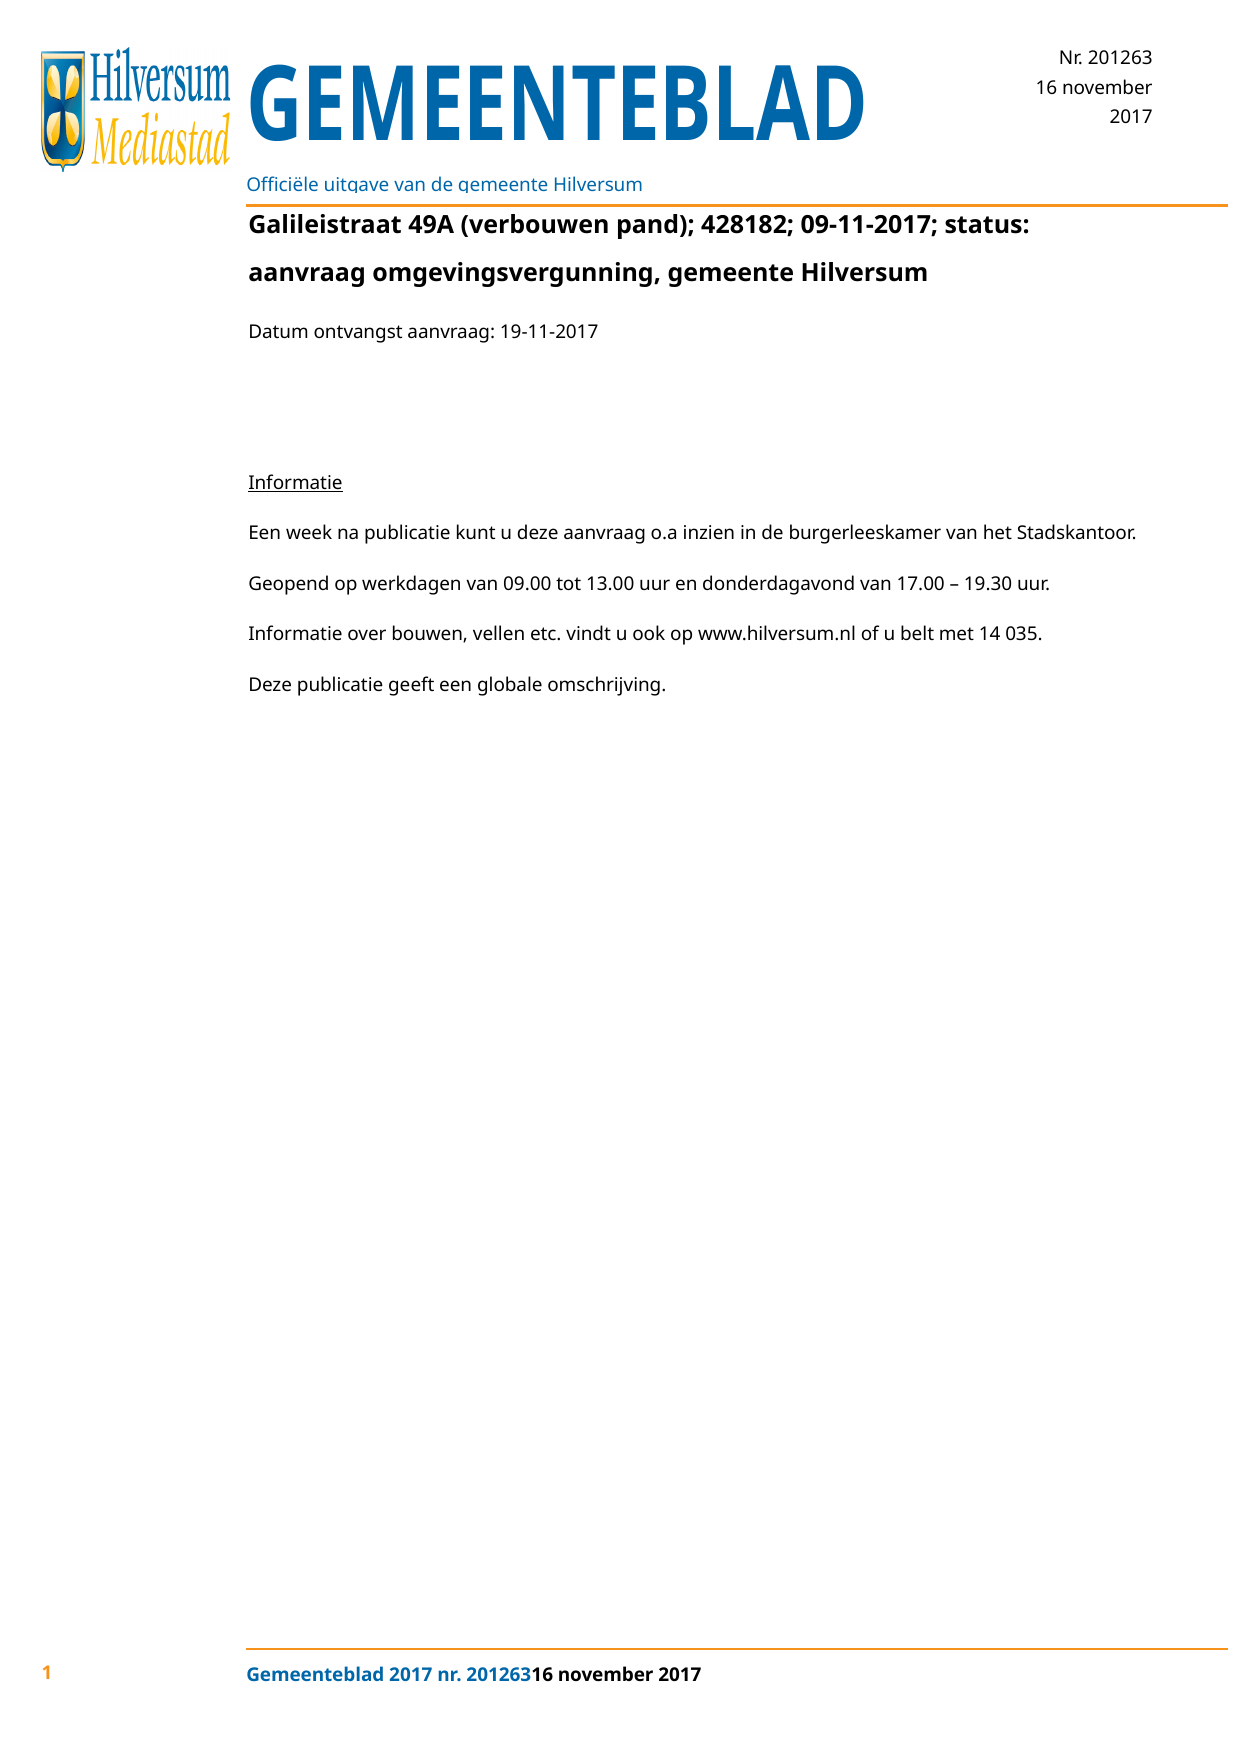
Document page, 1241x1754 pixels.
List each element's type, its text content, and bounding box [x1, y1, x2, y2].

text Informatie over bouwen, vellen etc. vindt u ook op www.hilversum.nl of u belt met 14 035. [248, 620, 1152, 646]
text Datum ontvangst aanvraag: 19-11-2017 [248, 318, 1152, 344]
text Deze publicatie geeft een globale omschrijving. [248, 671, 1152, 697]
text Galileistraat 49A (verbouwen pand); 428182; 09-11-2017; status: aanvraag omgevingsvergunning, gemeente Hilversum [248, 207, 1152, 288]
text Informatie [248, 469, 1152, 495]
text Een week na publicatie kunt u deze aanvraag o.a inzien in de burgerleeskamer van het Stadskantoor. [248, 519, 1152, 545]
picture [41, 47, 231, 172]
text Geopend op werkdagen van 09.00 tot 13.00 uur en donderdagavond van 17.00 – 19.30 uur. [248, 570, 1152, 596]
